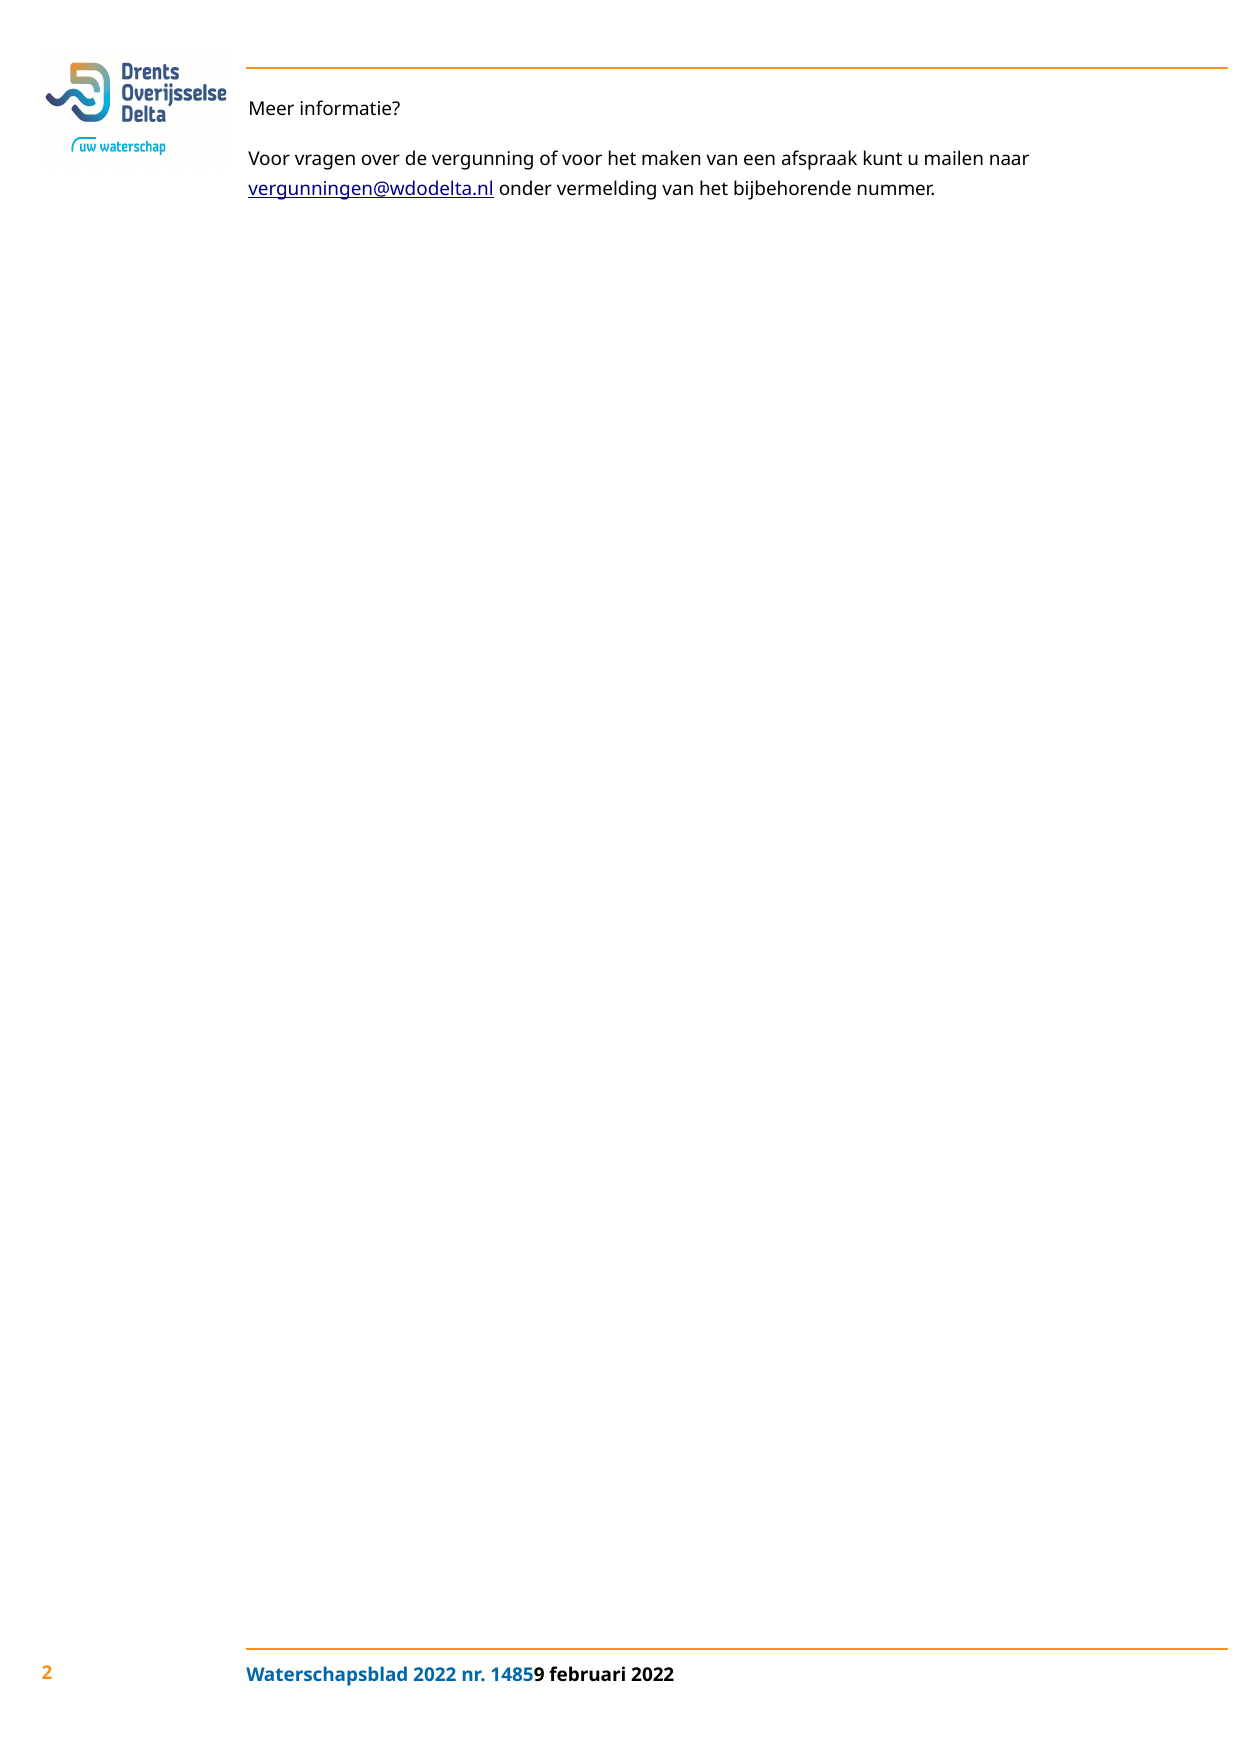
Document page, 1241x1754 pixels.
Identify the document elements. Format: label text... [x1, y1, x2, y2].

text Voor vragen over de vergunning of voor het maken van een afspraak kunt u mailen naar vergunningen@wdodelta.nl onder vermelding van het bijbehorende nummer. [248, 145, 1152, 201]
text Meer informatie? [248, 95, 1152, 121]
picture [41, 47, 231, 172]
